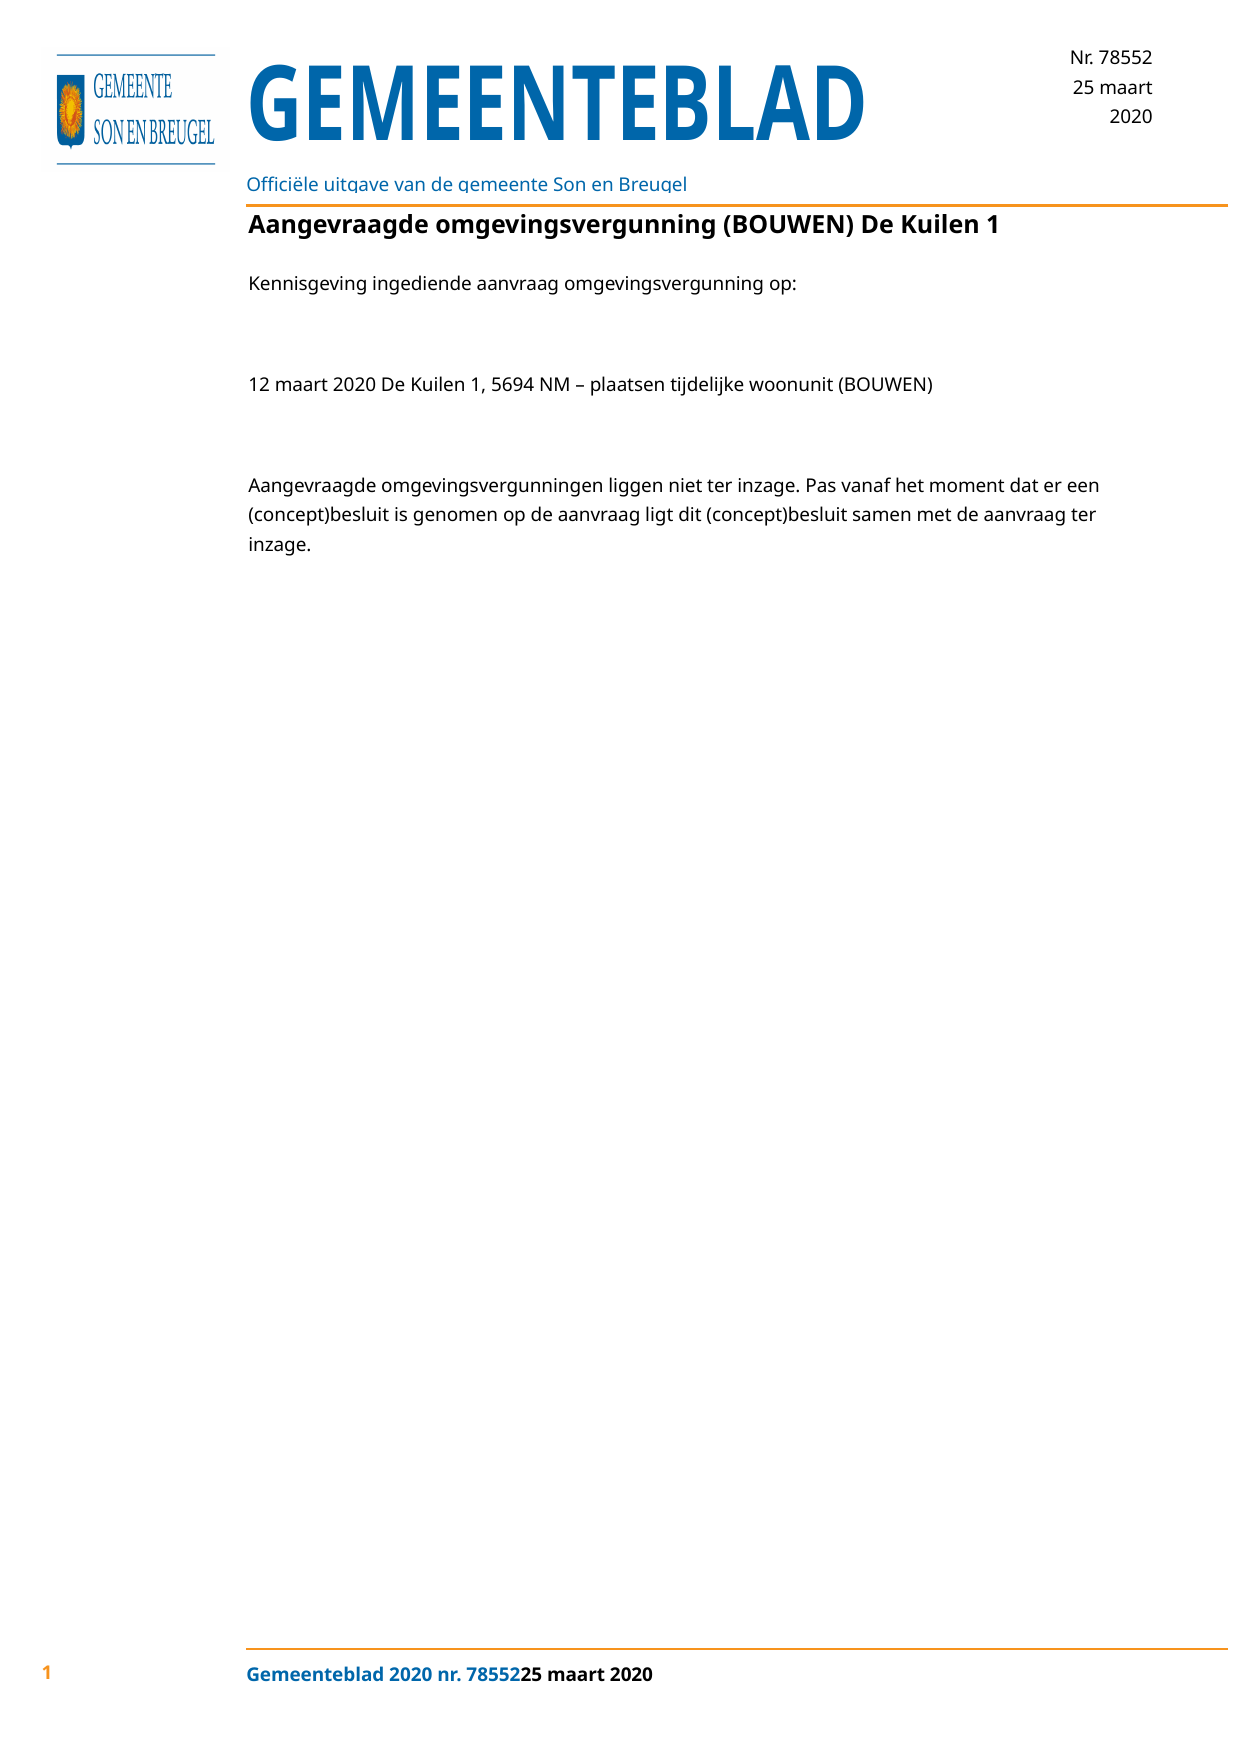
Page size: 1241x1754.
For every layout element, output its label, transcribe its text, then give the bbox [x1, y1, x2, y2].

text 12 maart 2020 De Kuilen 1, 5694 NM – plaatsen tijdelijke woonunit (BOUWEN) [248, 371, 1152, 397]
picture [41, 47, 231, 172]
text Aangevraagde omgevingsvergunningen liggen niet ter inzage. Pas vanaf het moment dat er een (concept)besluit is genomen op de aanvraag ligt dit (concept)besluit samen met de aanvraag ter inzage. [248, 472, 1152, 557]
text Aangevraagde omgevingsvergunning (BOUWEN) De Kuilen 1 [248, 207, 1152, 241]
text Kennisgeving ingediende aanvraag omgevingsvergunning op: [248, 270, 1152, 296]
